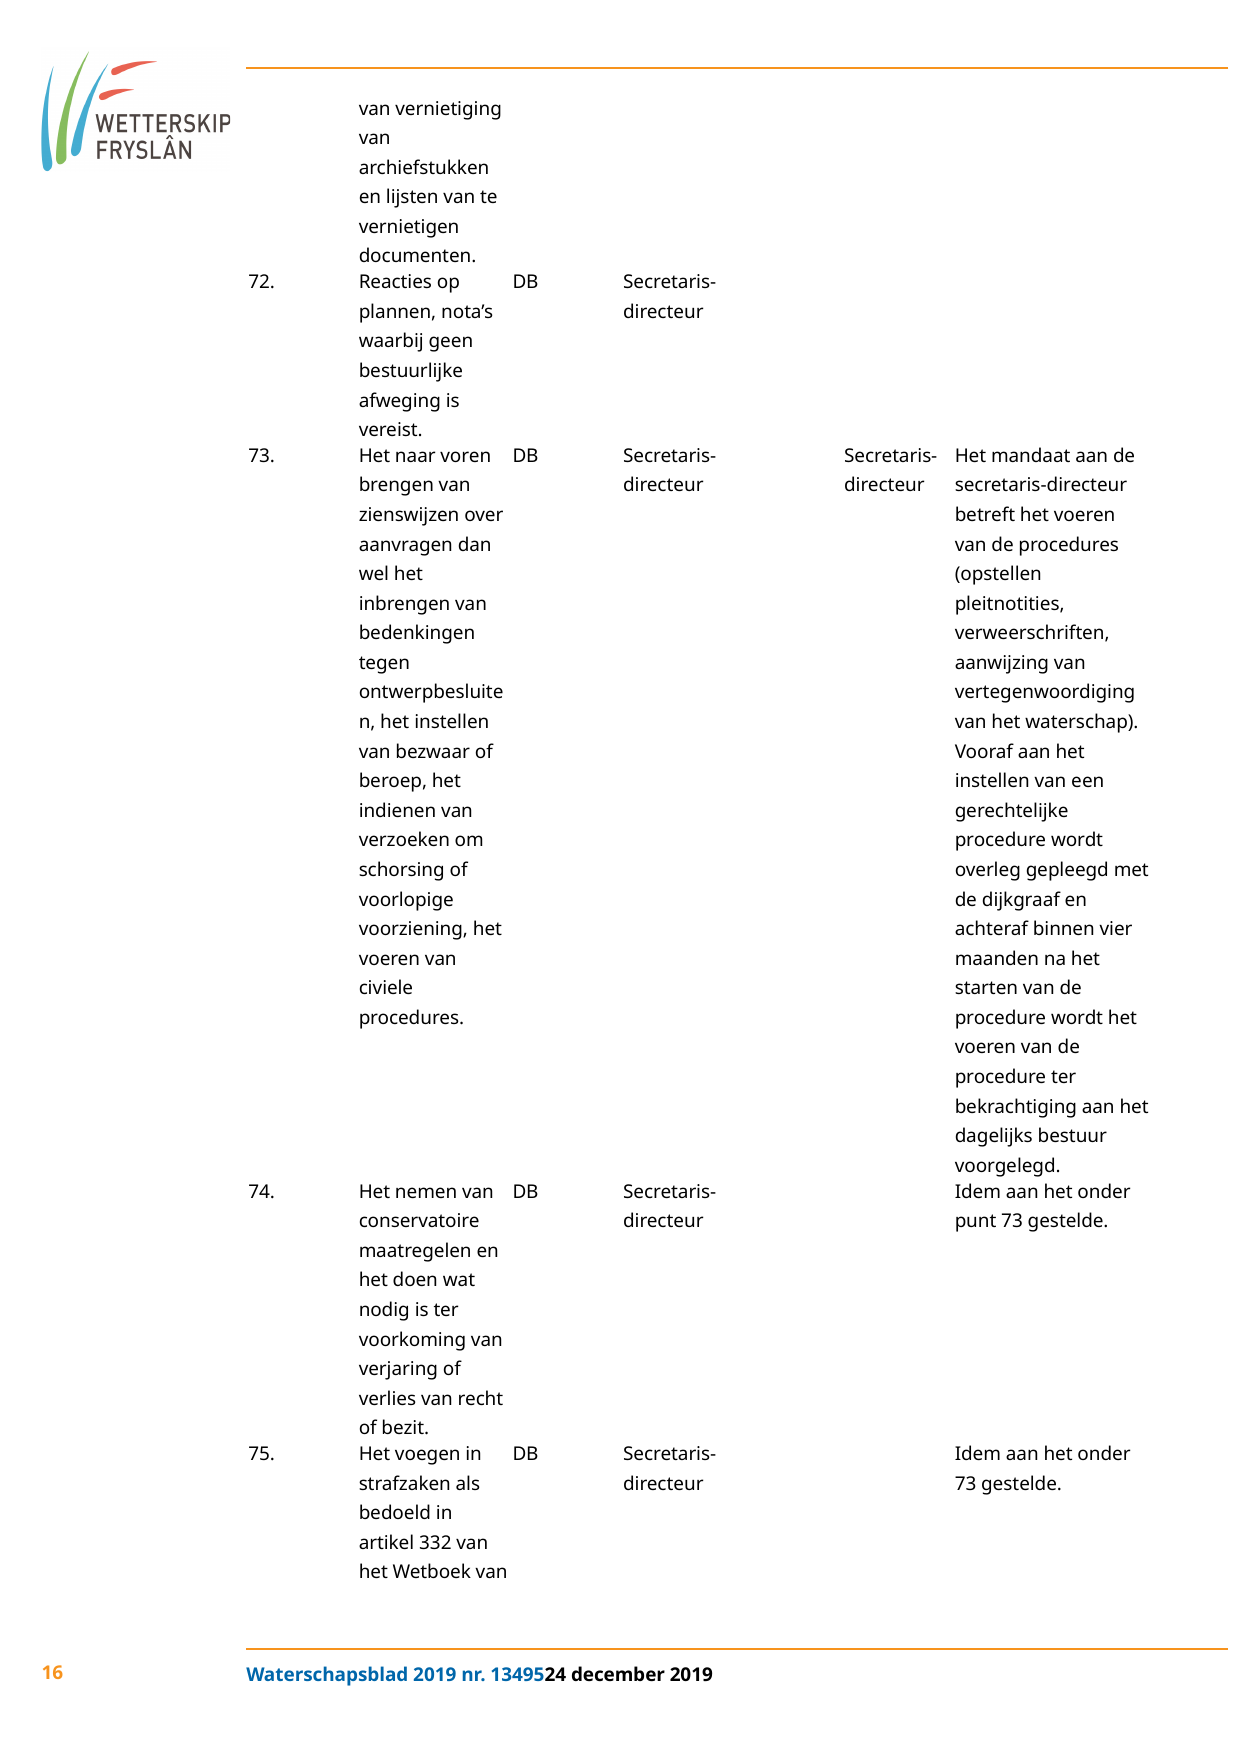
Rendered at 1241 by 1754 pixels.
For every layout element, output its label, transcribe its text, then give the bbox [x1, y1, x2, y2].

table_cell 75. [248, 1440, 358, 1584]
table_cell [734, 95, 844, 268]
table_cell [734, 269, 844, 442]
table_cell DB [512, 442, 623, 1178]
table_cell [955, 269, 1152, 442]
table_cell [734, 1178, 844, 1440]
table_cell Secretaris-directeur [623, 442, 733, 1178]
table_cell [248, 95, 358, 268]
table_cell DB [512, 1440, 623, 1584]
table_cell [623, 95, 733, 268]
table_cell 72. [248, 269, 358, 442]
table_cell Idem aan het onder punt 73 gestelde. [955, 1178, 1152, 1440]
table_cell Het mandaat aan de secretaris-directeur betreft het voeren van de procedures (opstellen pleitnotities, verweerschriften, aanwijzing van vertegenwoordiging van het waterschap). Vooraf aan het instellen van een gerechtelijke procedure wordt overleg gepleegd met de dijkgraaf en achteraf binnen vier maanden na het starten van de procedure wordt het voeren van de procedure ter bekrachtiging aan het dagelijks bestuur voorgelegd. [955, 442, 1152, 1178]
table_cell 73. [248, 442, 358, 1178]
picture [41, 47, 231, 172]
table_cell van vernietiging van archiefstukken en lijsten van te vernietigen documenten. [359, 95, 512, 268]
table_cell Het voegen in strafzaken als bedoeld in artikel 332 van het Wetboek van [359, 1440, 512, 1584]
table_cell Secretaris-directeur [623, 1440, 733, 1584]
table_cell Secretaris-directeur [844, 442, 954, 1178]
table_cell [734, 442, 844, 1178]
table_cell Het naar voren brengen van zienswijzen over aanvragen dan wel het inbrengen van bedenkingen tegen ontwerpbesluiten, het instellen van bezwaar of beroep, het indienen van verzoeken om schorsing of voorlopige voorziening, het voeren van civiele procedures. [359, 442, 512, 1178]
table_cell 74. [248, 1178, 358, 1440]
table_cell [955, 95, 1152, 268]
table_cell [844, 95, 954, 268]
table_cell Reacties op plannen, nota’s waarbij geen bestuurlijke afweging is vereist. [359, 269, 512, 442]
table_cell Het nemen van conservatoire maatregelen en het doen wat nodig is ter voorkoming van verjaring of verlies van recht of bezit. [359, 1178, 512, 1440]
table_cell [844, 1178, 954, 1440]
table_cell Idem aan het onder 73 gestelde. [955, 1440, 1152, 1584]
table_cell Secretaris-directeur [623, 269, 733, 442]
table_cell [512, 95, 623, 268]
table_cell Secretaris-directeur [623, 1178, 733, 1440]
table_cell DB [512, 1178, 623, 1440]
table_cell [844, 1440, 954, 1584]
table_cell [844, 269, 954, 442]
table_cell DB [512, 269, 623, 442]
table_cell [734, 1440, 844, 1584]
